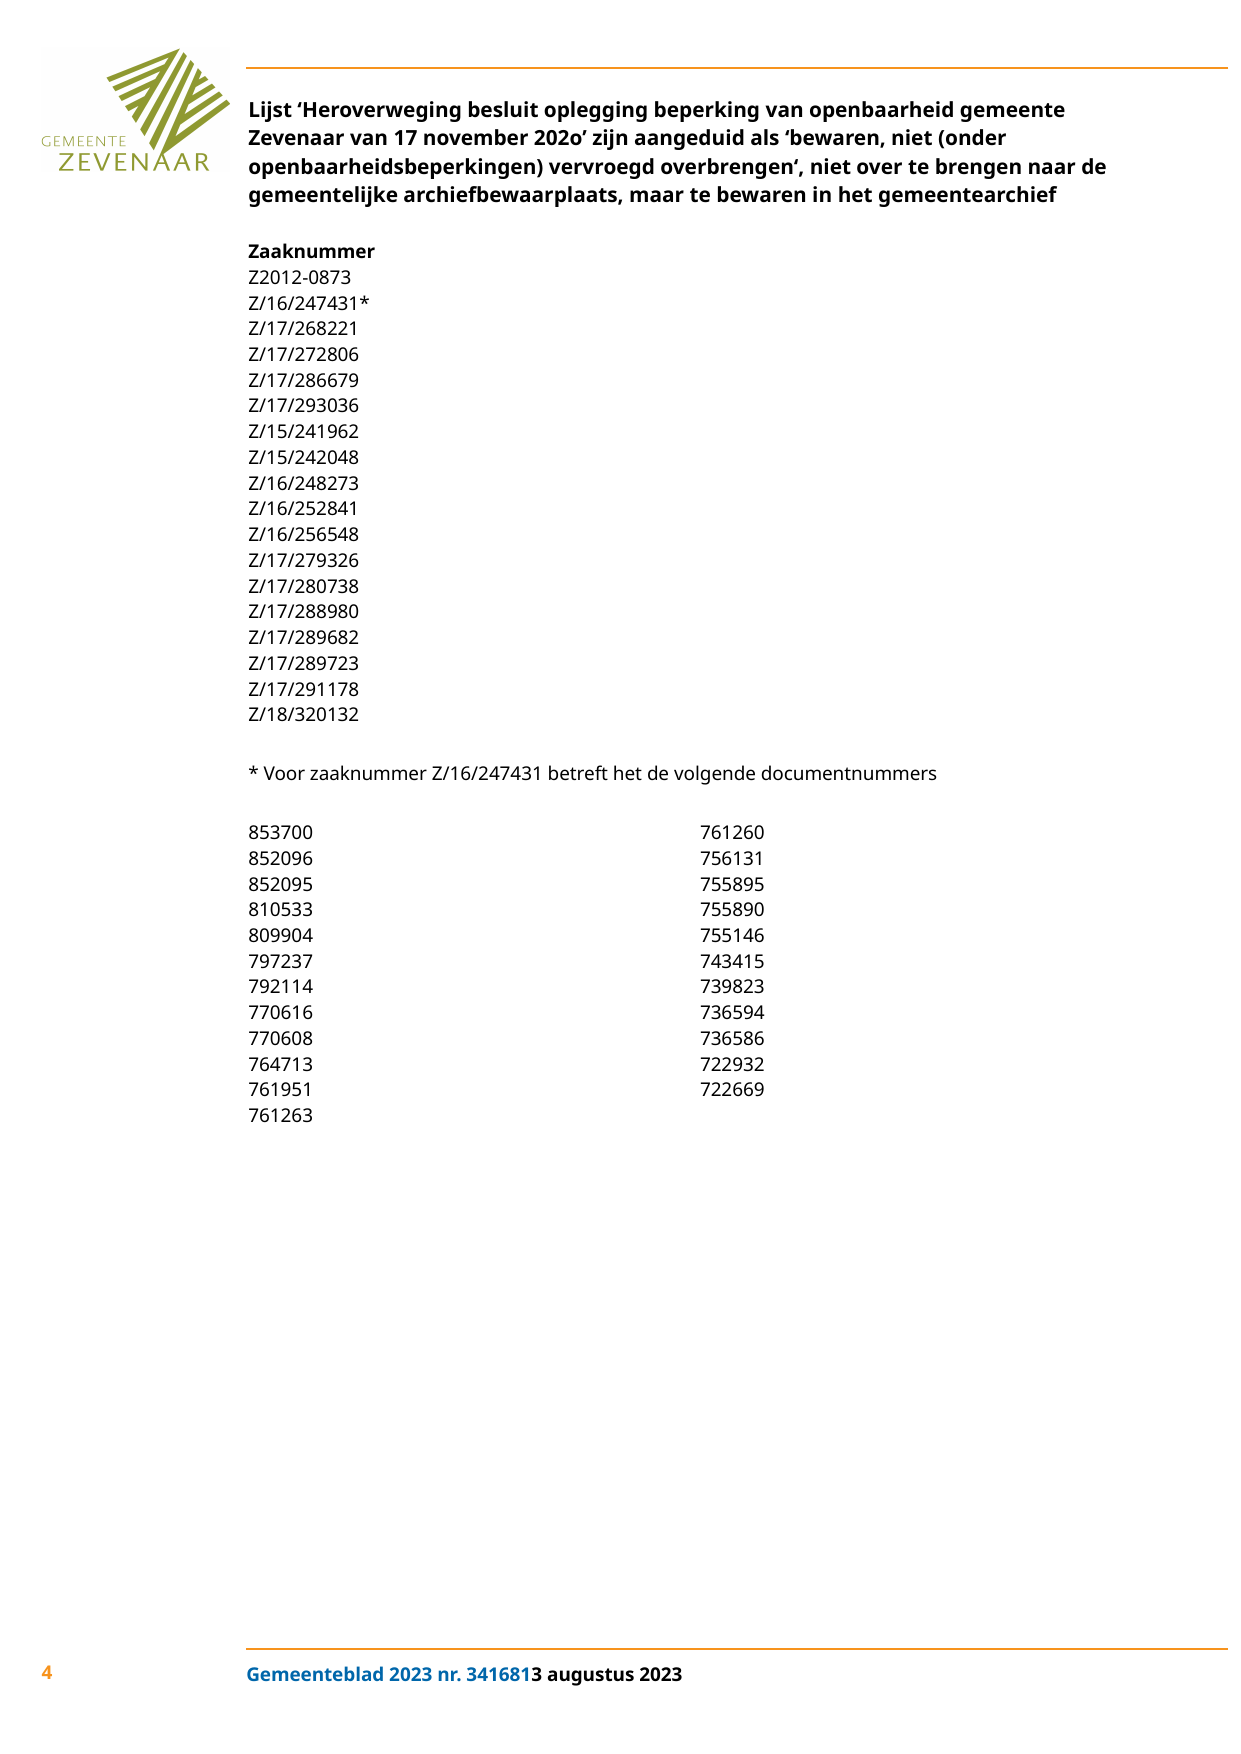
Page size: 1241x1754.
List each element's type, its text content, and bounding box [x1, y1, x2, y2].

table_cell Z/18/320132 [248, 701, 1152, 727]
table_cell Z/17/268221 [248, 316, 1152, 341]
table_cell [700, 1102, 1152, 1128]
table_cell Z/17/289682 [248, 624, 1152, 650]
picture [41, 47, 231, 172]
table_cell 736586 [700, 1025, 1152, 1051]
text * Voor zaaknummer Z/16/247431 betreft het de volgende documentnummers [248, 760, 1152, 786]
table_cell 852096 [248, 845, 700, 871]
table_header Zaaknummer [248, 238, 1152, 264]
table_cell Z2012-0873 [248, 264, 1152, 290]
table_header 761260 [700, 819, 1152, 845]
table_cell Z/16/256548 [248, 521, 1152, 547]
table_cell Z/16/252841 [248, 496, 1152, 521]
table_cell Z/17/289723 [248, 650, 1152, 676]
table_cell Z/16/247431* [248, 290, 1152, 316]
table_cell Z/15/242048 [248, 444, 1152, 470]
table_cell 755890 [700, 896, 1152, 922]
table_cell 739823 [700, 974, 1152, 999]
table_cell 756131 [700, 845, 1152, 871]
table_cell Z/17/280738 [248, 573, 1152, 598]
table_cell Z/17/293036 [248, 393, 1152, 418]
table_cell 770616 [248, 999, 700, 1025]
table_cell 722669 [700, 1077, 1152, 1102]
table_cell 809904 [248, 922, 700, 948]
table_cell 755895 [700, 871, 1152, 896]
table_cell Z/17/279326 [248, 547, 1152, 573]
table_header 853700 [248, 819, 700, 845]
text Lijst ‘Heroverweging besluit oplegging beperking van openbaarheid gemeente Zevenaar van 17 november 202o’ zijn aangeduid als ‘bewaren, niet (onder openbaarheidsbeperkingen) vervroegd overbrengen‘, niet over te brengen naar de gemeentelijke archiefbewaarplaats, maar te bewaren in het gemeentearchief [248, 95, 1152, 209]
table_cell Z/17/288980 [248, 599, 1152, 624]
table_cell 761951 [248, 1077, 700, 1102]
table_cell Z/17/272806 [248, 341, 1152, 367]
table_cell Z/16/248273 [248, 470, 1152, 496]
table_cell 761263 [248, 1102, 700, 1128]
table_cell 764713 [248, 1051, 700, 1077]
table_cell 770608 [248, 1025, 700, 1051]
table_cell 810533 [248, 896, 700, 922]
table_cell Z/17/286679 [248, 367, 1152, 393]
table_cell Z/15/241962 [248, 419, 1152, 444]
table_cell 792114 [248, 974, 700, 999]
table_cell 736594 [700, 999, 1152, 1025]
table_cell 797237 [248, 948, 700, 974]
table_cell 722932 [700, 1051, 1152, 1077]
table_cell 755146 [700, 922, 1152, 948]
table_cell 852095 [248, 871, 700, 896]
table_cell 743415 [700, 948, 1152, 974]
table_cell Z/17/291178 [248, 676, 1152, 701]
